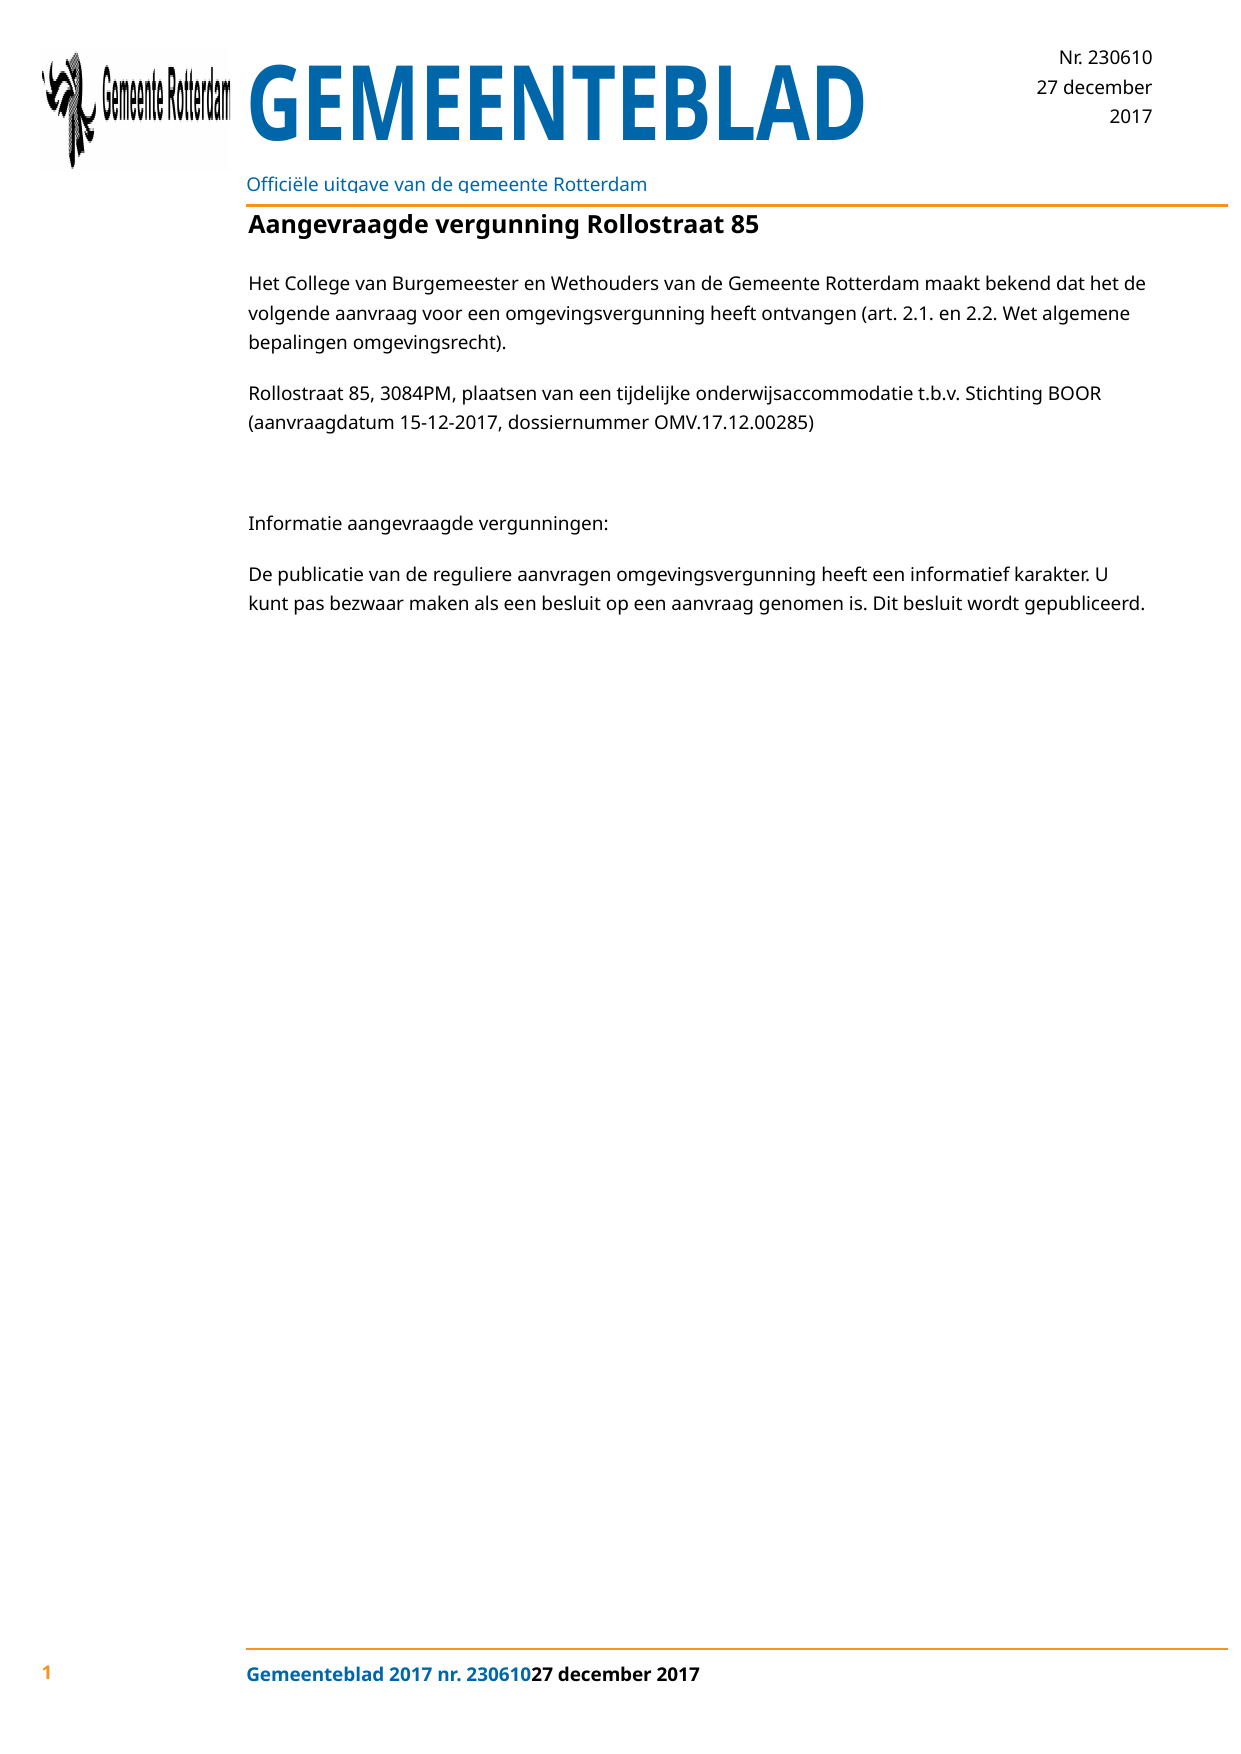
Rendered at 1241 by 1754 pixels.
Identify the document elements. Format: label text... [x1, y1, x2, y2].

text De publicatie van de reguliere aanvragen omgevingsvergunning heeft een informatief karakter. U kunt pas bezwaar maken als een besluit op een aanvraag genomen is. Dit besluit wordt gepubliceerd. [248, 561, 1152, 616]
text Informatie aangevraagde vergunningen: [248, 510, 1152, 536]
picture [41, 47, 231, 172]
text Aangevraagde vergunning Rollostraat 85 [248, 207, 1152, 241]
text Het College van Burgemeester en Wethouders van de Gemeente Rotterdam maakt bekend dat het de volgende aanvraag voor een omgevingsvergunning heeft ontvangen (art. 2.1. en 2.2. Wet algemene bepalingen omgevingsrecht). [248, 270, 1152, 355]
text Rollostraat 85, 3084PM, plaatsen van een tijdelijke onderwijsaccommodatie t.b.v. Stichting BOOR (aanvraagdatum 15-12-2017, dossiernummer OMV.17.12.00285) [248, 380, 1152, 435]
